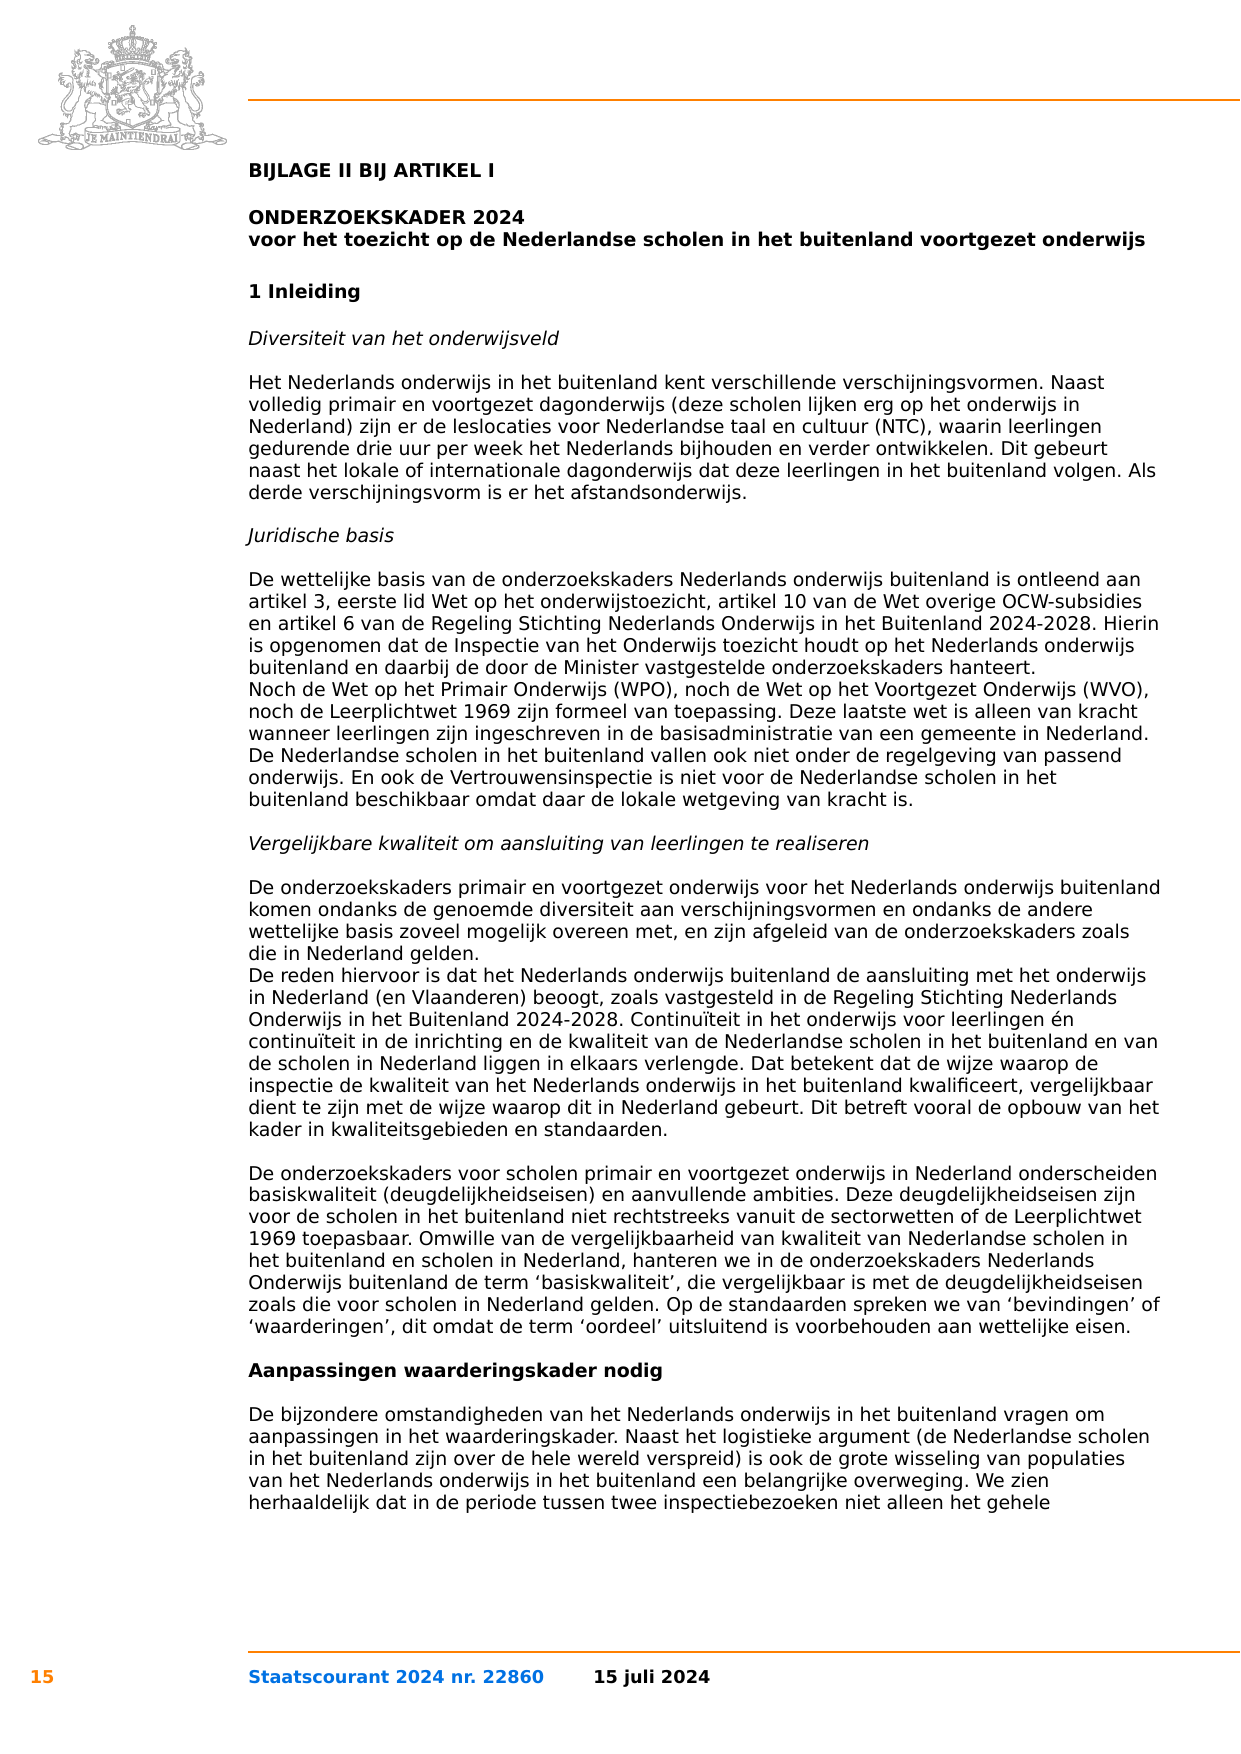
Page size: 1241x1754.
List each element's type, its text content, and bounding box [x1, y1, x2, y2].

text De reden hiervoor is dat het Nederlands onderwijs buitenland de aansluiting met het onderwijs in Nederland (en Vlaanderen) beoogt, zoals vastgesteld in de Regeling Stichting Nederlands Onderwijs in het Buitenland 2024-2028. Continuïteit in het onderwijs voor leerlingen én continuïteit in de inrichting en de kwaliteit van de Nederlandse scholen in het buitenland en van de scholen in Nederland liggen in elkaars verlengde. Dat betekent dat de wijze waarop de inspectie de kwaliteit van het Nederlands onderwijs in het buitenland kwalificeert, vergelijkbaar dient te zijn met de wijze waarop dit in Nederland gebeurt. Dit betreft vooral de opbouw van het kader in kwaliteitsgebieden en standaarden. [248, 965, 1163, 1141]
subtitle Diversiteit van het onderwijsveld [248, 328, 1163, 350]
text De bijzondere omstandigheden van het Nederlands onderwijs in het buitenland vragen om aanpassingen in het waarderingskader. Naast het logistieke argument (de Nederlandse scholen in het buitenland zijn over de hele wereld verspreid) is ook de grote wisseling van populaties van het Nederlands onderwijs in het buitenland een belangrijke overweging. We zien herhaaldelijk dat in de periode tussen twee inspectiebezoeken niet alleen het gehele [248, 1404, 1163, 1514]
subtitle Aanpassingen waarderingskader nodig [248, 1360, 1163, 1382]
subtitle Vergelijkbare kwaliteit om aansluiting van leerlingen te realiseren [248, 833, 1163, 855]
text Noch de Wet op het Primair Onderwijs (WPO), noch de Wet op het Voortgezet Onderwijs (WVO), noch de Leerplichtwet 1969 zijn formeel van toepassing. Deze laatste wet is alleen van kracht wanneer leerlingen zijn ingeschreven in de basisadministratie van een gemeente in Nederland. De Nederlandse scholen in het buitenland vallen ook niet onder de regelgeving van passend onderwijs. En ook de Vertrouwensinspectie is niet voor de Nederlandse scholen in het buitenland beschikbaar omdat daar de lokale wetgeving van kracht is. [248, 679, 1163, 811]
subtitle 1 Inleiding [248, 281, 1163, 303]
subtitle BIJLAGE II BIJ ARTIKEL I [248, 160, 1163, 182]
picture [38, 25, 227, 150]
text ONDERZOEKSKADER 2024 [248, 207, 1163, 229]
text De wettelijke basis van de onderzoekskaders Nederlands onderwijs buitenland is ontleend aan artikel 3, eerste lid Wet op het onderwijstoezicht, artikel 10 van de Wet overige OCW-subsidies en artikel 6 van de Regeling Stichting Nederlands Onderwijs in het Buitenland 2024-2028. Hierin is opgenomen dat de Inspectie van het Onderwijs toezicht houdt op het Nederlands onderwijs buitenland en daarbij de door de Minister vastgestelde onderzoekskaders hanteert. [248, 569, 1163, 679]
subtitle Juridische basis [248, 525, 1163, 547]
text De onderzoekskaders primair en voortgezet onderwijs voor het Nederlands onderwijs buitenland komen ondanks de genoemde diversiteit aan verschijningsvormen en ondanks de andere wettelijke basis zoveel mogelijk overeen met, en zijn afgeleid van de onderzoekskaders zoals die in Nederland gelden. [248, 877, 1163, 965]
text voor het toezicht op de Nederlandse scholen in het buitenland voortgezet onderwijs [248, 229, 1163, 251]
text Het Nederlands onderwijs in het buitenland kent verschillende verschijningsvormen. Naast volledig primair en voortgezet dagonderwijs (deze scholen lijken erg op het onderwijs in Nederland) zijn er de leslocaties voor Nederlandse taal en cultuur (NTC), waarin leerlingen gedurende drie uur per week het Nederlands bijhouden en verder ontwikkelen. Dit gebeurt naast het lokale of internationale dagonderwijs dat deze leerlingen in het buitenland volgen. Als derde verschijningsvorm is er het afstandsonderwijs. [248, 372, 1163, 503]
text De onderzoekskaders voor scholen primair en voortgezet onderwijs in Nederland onderscheiden basiskwaliteit (deugdelijkheidseisen) en aanvullende ambities. Deze deugdelijkheidseisen zijn voor de scholen in het buitenland niet rechtstreeks vanuit de sectorwetten of de Leerplichtwet 1969 toepasbaar. Omwille van de vergelijkbaarheid van kwaliteit van Nederlandse scholen in het buitenland en scholen in Nederland, hanteren we in de onderzoekskaders Nederlands Onderwijs buitenland de term ‘basiskwaliteit’, die vergelijkbaar is met de deugdelijkheidseisen zoals die voor scholen in Nederland gelden. Op de standaarden spreken we van ‘bevindingen’ of ‘waarderingen’, dit omdat de term ‘oordeel’ uitsluitend is voorbehouden aan wettelijke eisen. [248, 1162, 1163, 1338]
